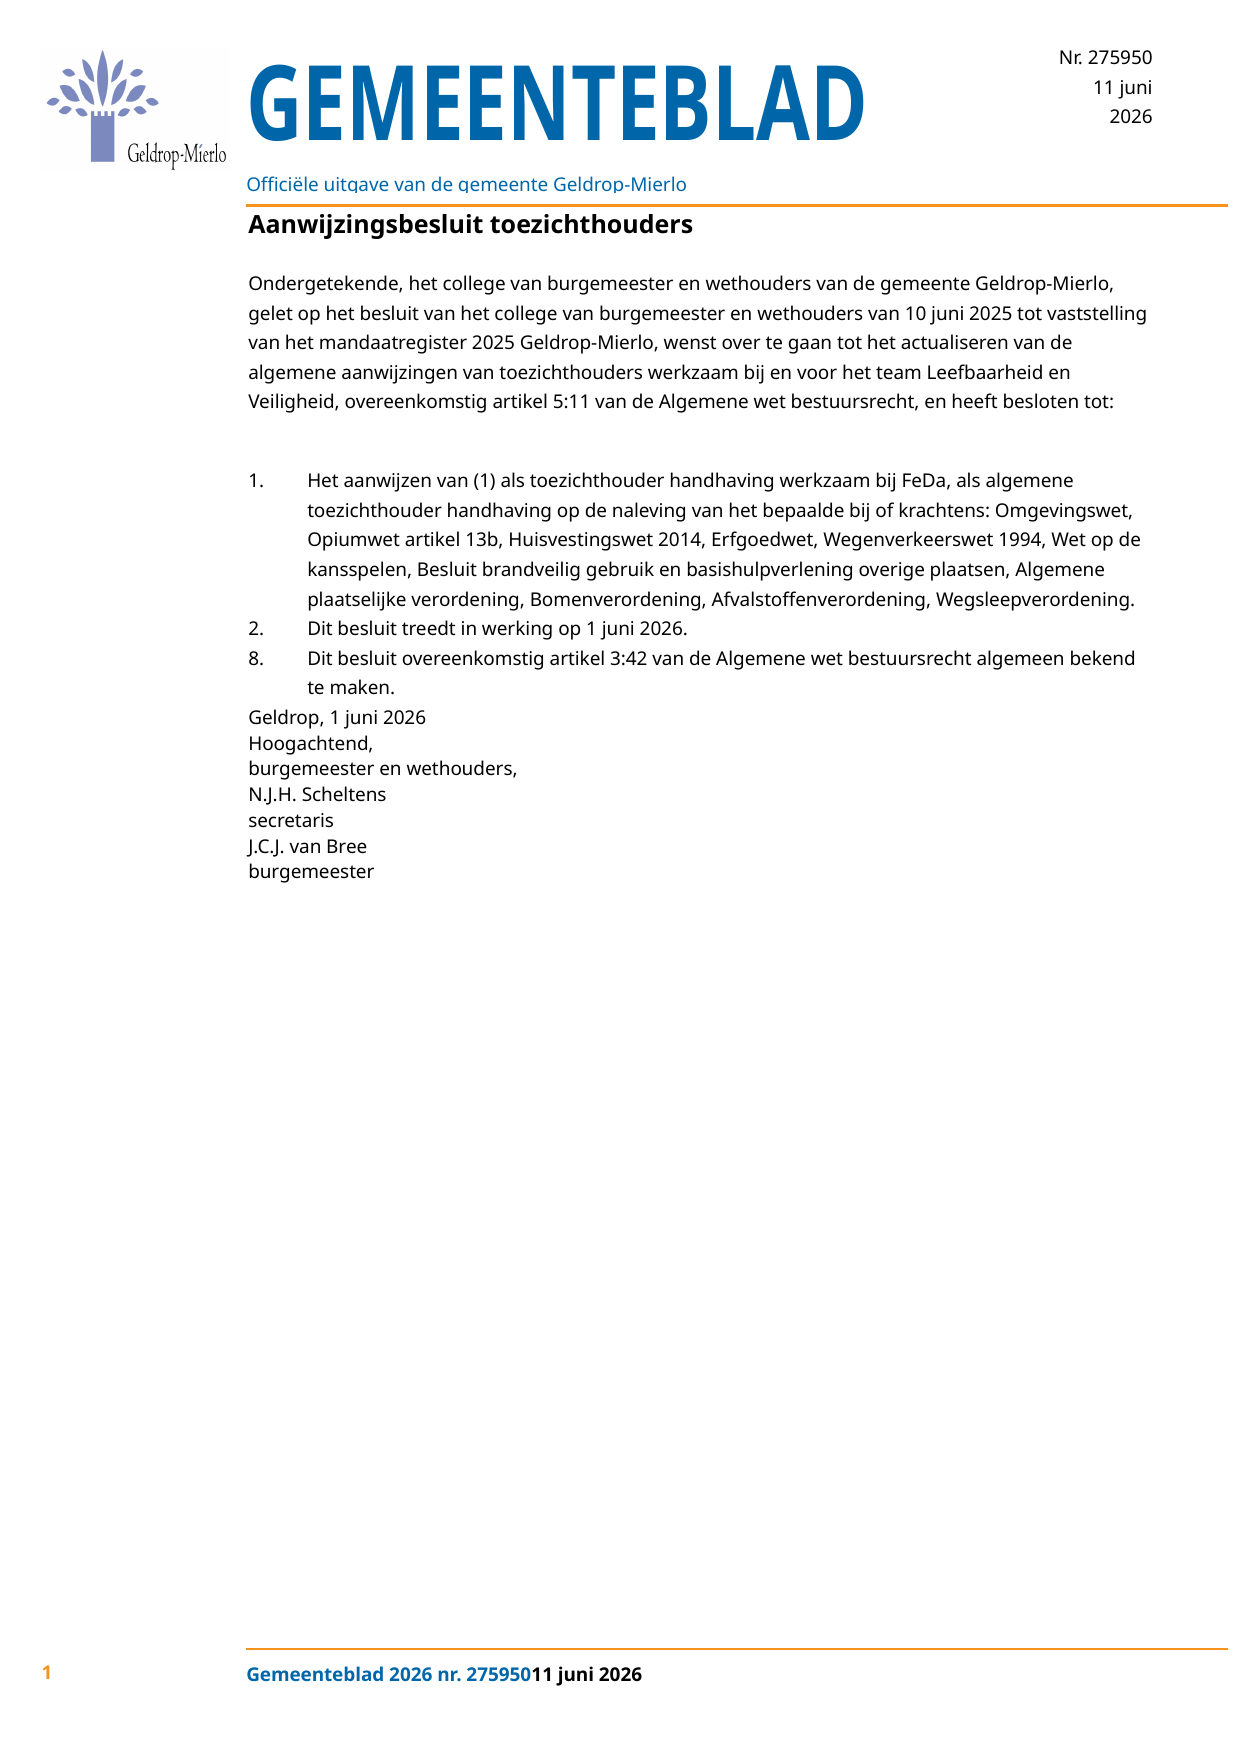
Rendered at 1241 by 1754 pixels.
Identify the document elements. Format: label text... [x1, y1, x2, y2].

list Dit besluit overeenkomstig artikel 3:42 van de Algemene wet bestuursrecht algemeen bekend te maken. [248, 645, 1152, 700]
text secretaris [248, 807, 1152, 833]
list Dit besluit treedt in werking op 1 juni 2026. [248, 615, 1152, 641]
text Ondergetekende, het college van burgemeester en wethouders van de gemeente Geldrop-Mierlo, gelet op het besluit van het college van burgemeester en wethouders van 10 juni 2025 tot vaststelling van het mandaatregister 2025 Geldrop-Mierlo, wenst over te gaan tot het actualiseren van de algemene aanwijzingen van toezichthouders werkzaam bij en voor het team Leefbaarheid en Veiligheid, overeenkomstig artikel 5:11 van de Algemene wet bestuursrecht, en heeft besloten tot: [248, 270, 1152, 414]
text burgemeester en wethouders, [248, 756, 1152, 781]
list Het aanwijzen van (1) als toezichthouder handhaving werkzaam bij FeDa, als algemene toezichthouder handhaving op de naleving van het bepaalde bij of krachtens: Omgevingswet, Opiumwet artikel 13b, Huisvestingswet 2014, Erfgoedwet, Wegenverkeerswet 1994, Wet op de kansspelen, Besluit brandveilig gebruik en basishulpverlening overige plaatsen, Algemene plaatselijke verordening, Bomenverordening, Afvalstoffenverordening, Wegsleepverordening. [248, 467, 1152, 612]
text J.C.J. van Bree [248, 833, 1152, 858]
text N.J.H. Scheltens [248, 781, 1152, 807]
picture [41, 47, 231, 172]
text burgemeester [248, 858, 1152, 884]
text Geldrop, 1 juni 2026 [248, 704, 1152, 730]
text Hoogachtend, [248, 730, 1152, 756]
text Aanwijzingsbesluit toezichthouders [248, 207, 1152, 241]
